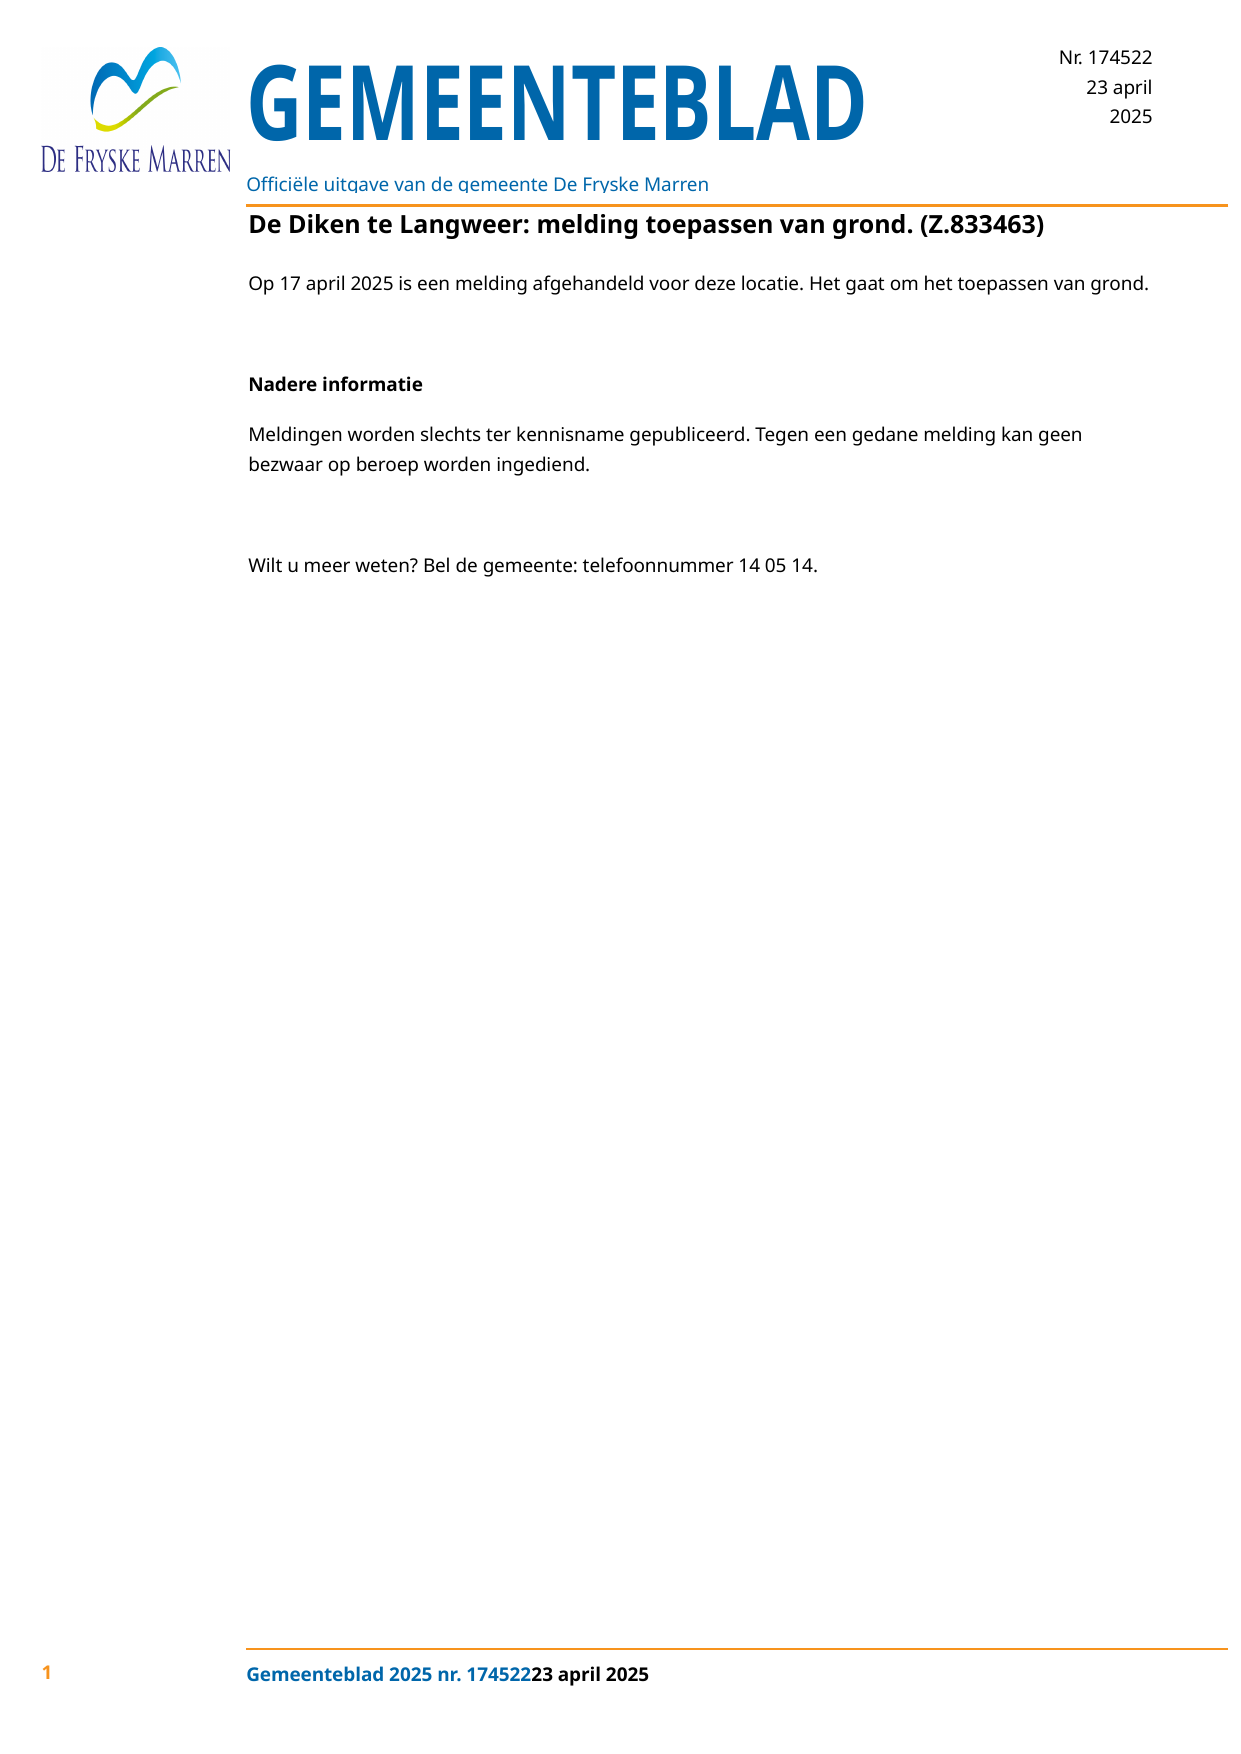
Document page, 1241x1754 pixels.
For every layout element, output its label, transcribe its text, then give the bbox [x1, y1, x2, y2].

text Op 17 april 2025 is een melding afgehandeld voor deze locatie. Het gaat om het toepassen van grond. [248, 270, 1152, 296]
text De Diken te Langweer: melding toepassen van grond. (Z.833463) [248, 207, 1152, 241]
text Meldingen worden slechts ter kennisname gepubliceerd. Tegen een gedane melding kan geen bezwaar op beroep worden ingediend. [248, 422, 1152, 477]
text Nadere informatie [248, 371, 1152, 397]
text Wilt u meer weten? Bel de gemeente: telefoonnummer 14 05 14. [248, 552, 1152, 578]
picture [41, 47, 231, 172]
